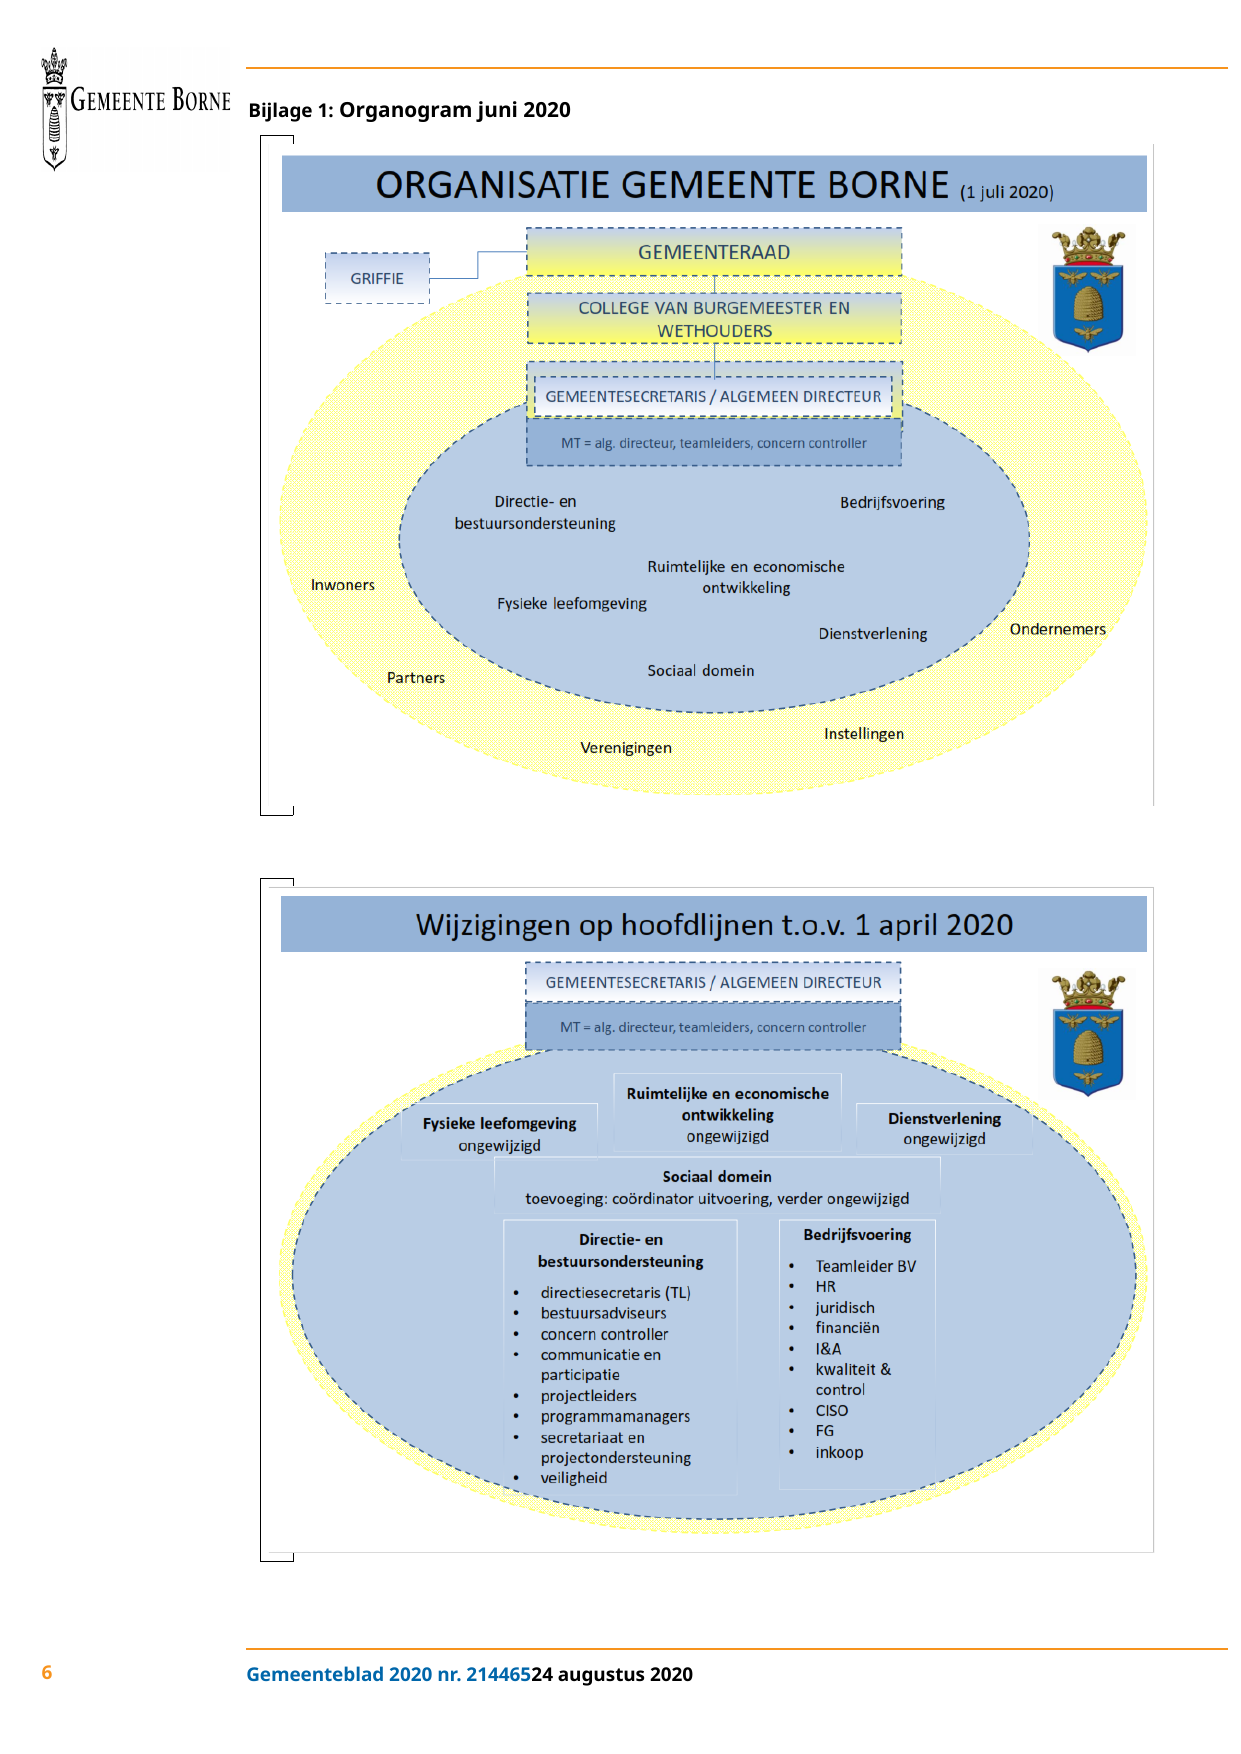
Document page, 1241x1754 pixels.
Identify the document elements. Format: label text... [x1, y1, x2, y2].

picture [41, 47, 231, 172]
text Bijlage 1: Organogram juni 2020 [248, 95, 1152, 123]
picture [268, 886, 1155, 1553]
picture [268, 144, 1155, 806]
